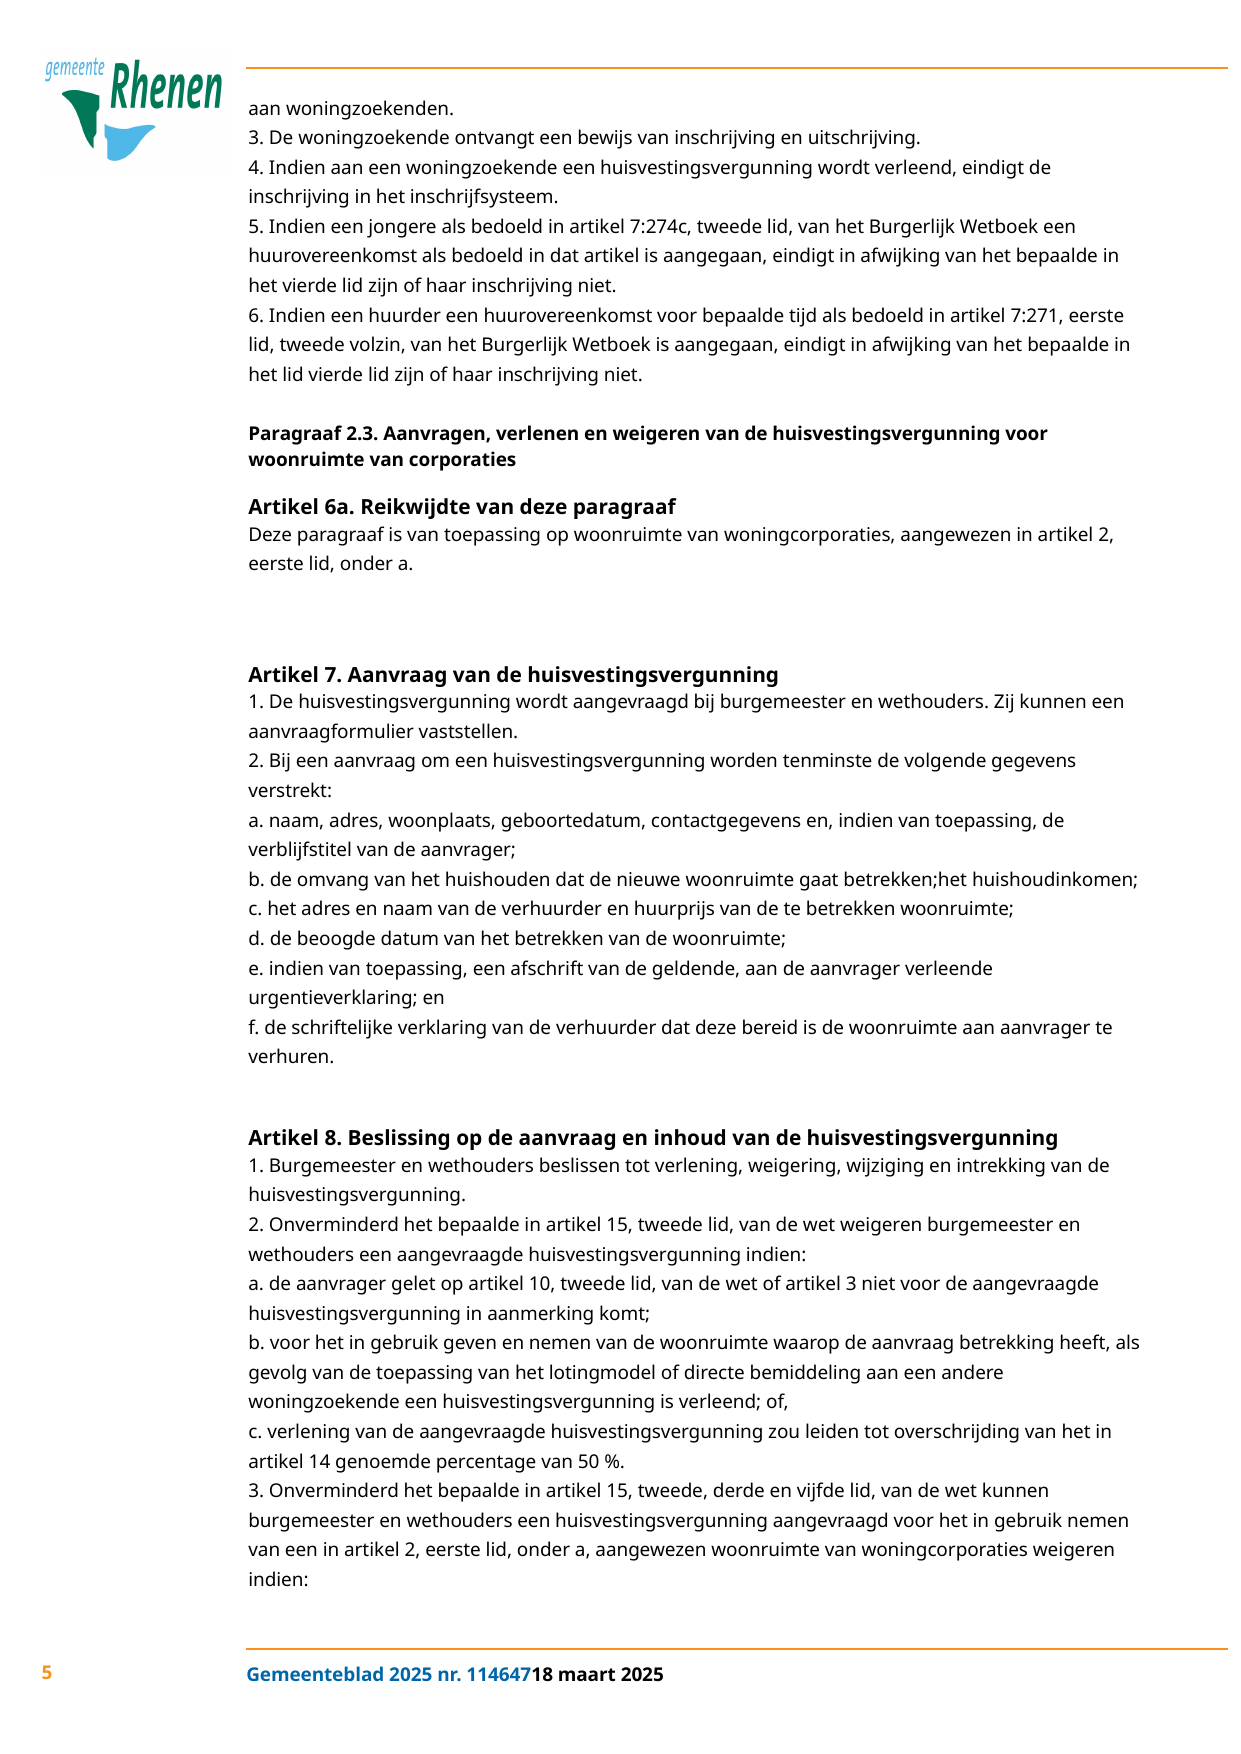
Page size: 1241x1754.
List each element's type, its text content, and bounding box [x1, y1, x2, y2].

text Artikel 7. Aanvraag van de huisvestingsvergunning [248, 660, 1152, 688]
text 2. Onverminderd het bepaalde in artikel 15, tweede lid, van de wet weigeren burgemeester en wethouders een aangevraagde huisvestingsvergunning indien: [248, 1211, 1152, 1266]
text Paragraaf 2.3. Aanvragen, verlenen en weigeren van de huisvestingsvergunning voor woonruimte van corporaties [248, 420, 1152, 472]
text e. indien van toepassing, een afschrift van de geldende, aan de aanvrager verleende urgentieverklaring; en [248, 955, 1152, 1010]
text 6. Indien een huurder een huurovereenkomst voor bepaalde tijd als bedoeld in artikel 7:271, eerste lid, tweede volzin, van het Burgerlijk Wetboek is aangegaan, eindigt in afwijking van het bepaalde in het lid vierde lid zijn of haar inschrijving niet. [248, 302, 1152, 387]
text b. voor het in gebruik geven en nemen van de woonruimte waarop de aanvraag betrekking heeft, als gevolg van de toepassing van het lotingmodel of directe bemiddeling aan een andere woningzoekende een huisvestingsvergunning is verleend; of, [248, 1329, 1152, 1414]
text d. de beoogde datum van het betrekken van de woonruimte; [248, 925, 1152, 951]
text 5. Indien een jongere als bedoeld in artikel 7:274c, tweede lid, van het Burgerlijk Wetboek een huurovereenkomst als bedoeld in dat artikel is aangegaan, eindigt in afwijking van het bepaalde in het vierde lid zijn of haar inschrijving niet. [248, 213, 1152, 298]
text aan woningzoekenden. [248, 95, 1152, 121]
text c. verlening van de aangevraagde huisvestingsvergunning zou leiden tot overschrijding van het in artikel 14 genoemde percentage van 50 %. [248, 1418, 1152, 1473]
text 1. Burgemeester en wethouders beslissen tot verlening, weigering, wijziging en intrekking van de huisvestingsvergunning. [248, 1152, 1152, 1207]
text f. de schriftelijke verklaring van de verhuurder dat deze bereid is de woonruimte aan aanvrager te verhuren. [248, 1014, 1152, 1069]
text 3. Onverminderd het bepaalde in artikel 15, tweede, derde en vijfde lid, van de wet kunnen burgemeester en wethouders een huisvestingsvergunning aangevraagd voor het in gebruik nemen van een in artikel 2, eerste lid, onder a, aangewezen woonruimte van woningcorporaties weigeren indien: [248, 1477, 1152, 1592]
picture [41, 47, 231, 172]
text 3. De woningzoekende ontvangt een bewijs van inschrijving en uitschrijving. [248, 124, 1152, 150]
text b. de omvang van het huishouden dat de nieuwe woonruimte gaat betrekken;het huishoudinkomen; [248, 866, 1152, 892]
text 4. Indien aan een woningzoekende een huisvestingsvergunning wordt verleend, eindigt de inschrijving in het inschrijfsysteem. [248, 154, 1152, 209]
text 2. Bij een aanvraag om een huisvestingsvergunning worden tenminste de volgende gegevens verstrekt: [248, 748, 1152, 803]
text Deze paragraaf is van toepassing op woonruimte van woningcorporaties, aangewezen in artikel 2, eerste lid, onder a. [248, 521, 1152, 576]
text a. naam, adres, woonplaats, geboortedatum, contactgegevens en, indien van toepassing, de verblijfstitel van de aanvrager; [248, 807, 1152, 862]
text Artikel 8. Beslissing op de aanvraag en inhoud van de huisvestingsvergunning [248, 1123, 1152, 1152]
text 1. De huisvestingsvergunning wordt aangevraagd bij burgemeester en wethouders. Zij kunnen een aanvraagformulier vaststellen. [248, 688, 1152, 744]
text c. het adres en naam van de verhuurder en huurprijs van de te betrekken woonruimte; [248, 896, 1152, 921]
text Artikel 6a. Reikwijdte van deze paragraaf [248, 492, 1152, 521]
text a. de aanvrager gelet op artikel 10, tweede lid, van de wet of artikel 3 niet voor de aangevraagde huisvestingsvergunning in aanmerking komt; [248, 1270, 1152, 1326]
